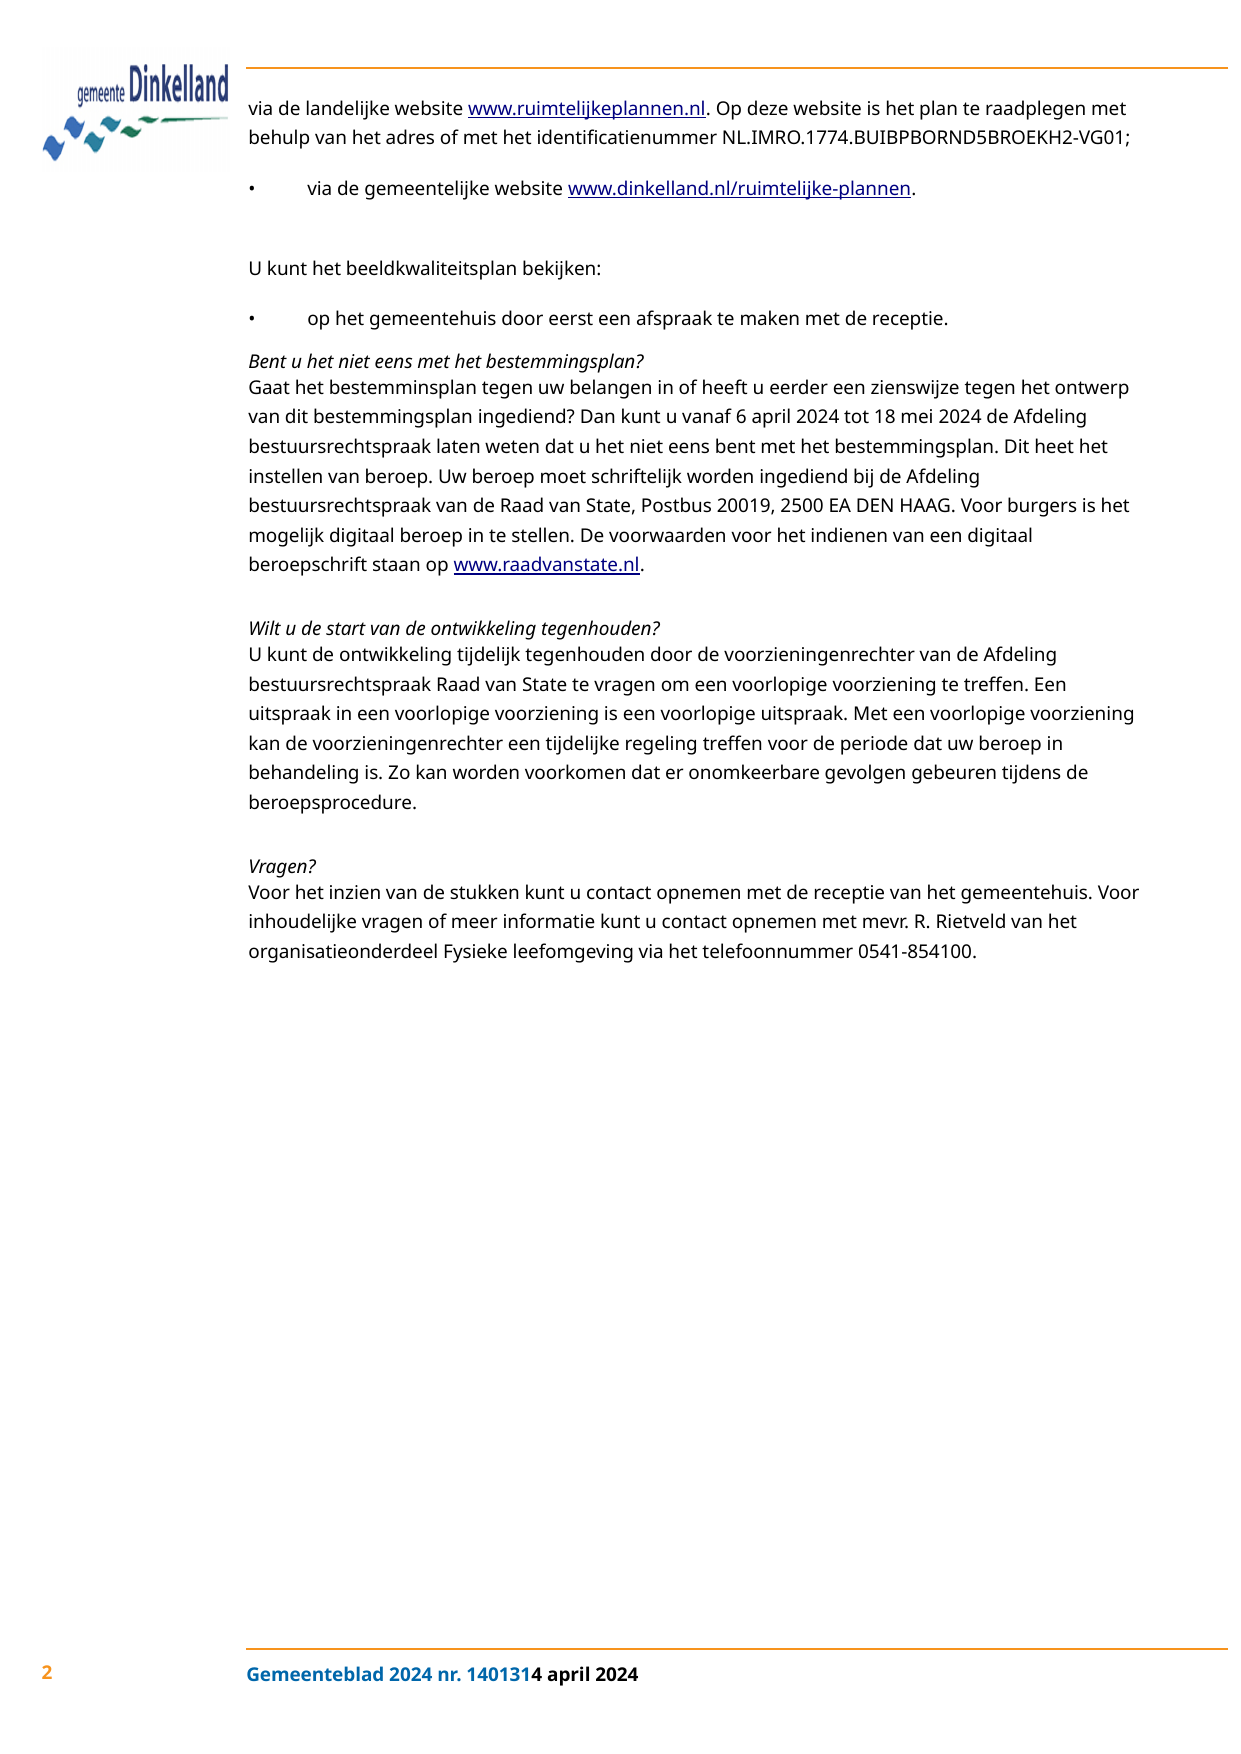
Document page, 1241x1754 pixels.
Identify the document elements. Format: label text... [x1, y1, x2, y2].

text U kunt de ontwikkeling tijdelijk tegenhouden door de voorzieningenrechter van de Afdeling bestuursrechtspraak Raad van State te vragen om een voorlopige voorziening te treffen. Een uitspraak in een voorlopige voorziening is een voorlopige uitspraak. Met een voorlopige voorziening kan de voorzieningenrechter een tijdelijke regeling treffen voor de periode dat uw beroep in behandeling is. Zo kan worden voorkomen dat er onomkeerbare gevolgen gebeuren tijdens de beroepsprocedure. [248, 641, 1152, 815]
text via de landelijke website www.ruimtelijkeplannen.nl. Op deze website is het plan te raadplegen met behulp van het adres of met het identificatienummer NL.IMRO.1774.BUIBPBORND5BROEKH2-VG01; [248, 95, 1152, 150]
text U kunt het beeldkwaliteitsplan bekijken: [248, 255, 1152, 281]
list via de gemeentelijke website www.dinkelland.nl/ruimtelijke-plannen. [248, 175, 1152, 201]
text Voor het inzien van de stukken kunt u contact opnemen met de receptie van het gemeentehuis. Voor inhoudelijke vragen of meer informatie kunt u contact opnemen met mevr. R. Rietveld van het organisatieonderdeel Fysieke leefomgeving via het telefoonnummer 0541-854100. [248, 879, 1152, 964]
picture [41, 47, 231, 172]
text Wilt u de start van de ontwikkeling tegenhouden? [248, 616, 1152, 641]
text Gaat het bestemminsplan tegen uw belangen in of heeft u eerder een zienswijze tegen het ontwerp van dit bestemmingsplan ingediend? Dan kunt u vanaf 6 april 2024 tot 18 mei 2024 de Afdeling bestuursrechtspraak laten weten dat u het niet eens bent met het bestemmingsplan. Dit heet het instellen van beroep. Uw beroep moet schriftelijk worden ingediend bij de Afdeling bestuursrechtspraak van de Raad van State, Postbus 20019, 2500 EA DEN HAAG. Voor burgers is het mogelijk digitaal beroep in te stellen. De voorwaarden voor het indienen van een digitaal beroepschrift staan op www.raadvanstate.nl. [248, 374, 1152, 577]
text Vragen? [248, 853, 1152, 879]
text Bent u het niet eens met het bestemmingsplan? [248, 348, 1152, 374]
list op het gemeentehuis door eerst een afspraak te maken met de receptie. [248, 305, 1152, 331]
